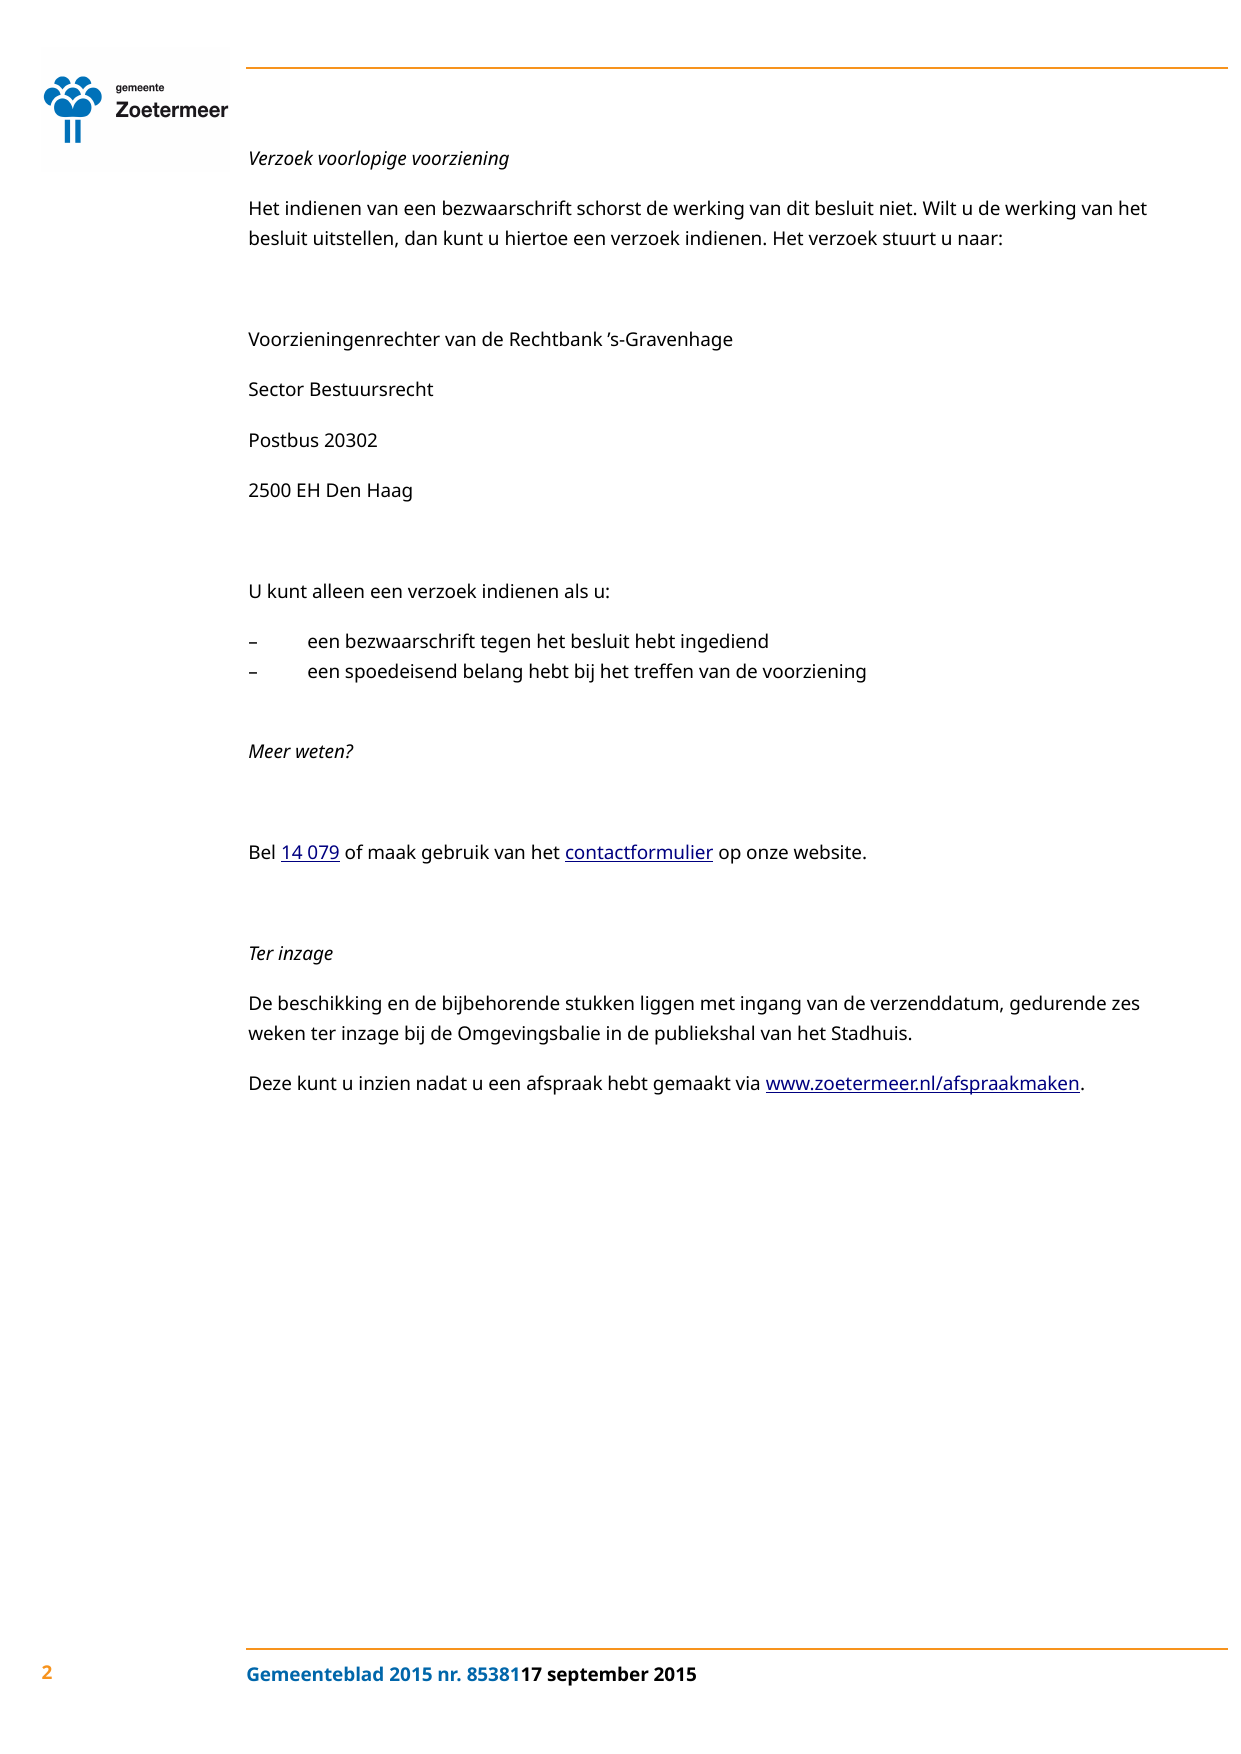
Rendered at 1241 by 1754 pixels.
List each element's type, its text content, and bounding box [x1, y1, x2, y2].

list een spoedeisend belang hebt bij het treffen van de voorziening [248, 658, 1152, 684]
text 2500 EH Den Haag [248, 477, 1152, 503]
text Postbus 20302 [248, 427, 1152, 453]
text Meer weten? [248, 738, 1152, 764]
text Ter inzage [248, 940, 1152, 966]
text De beschikking en de bijbehorende stukken liggen met ingang van de verzenddatum, gedurende zes weken ter inzage bij de Omgevingsbalie in de publiekshal van het Stadhuis. [248, 990, 1152, 1046]
text Verzoek voorlopige voorziening [248, 145, 1152, 171]
text Bel 14 079 of maak gebruik van het contactformulier op onze website. [248, 839, 1152, 865]
text Deze kunt u inzien nadat u een afspraak hebt gemaakt via www.zoetermeer.nl/afspraakmaken. [248, 1070, 1152, 1096]
text Voorzieningenrechter van de Rechtbank ’s-Gravenhage [248, 326, 1152, 352]
picture [41, 47, 231, 172]
list een bezwaarschrift tegen het besluit hebt ingediend [248, 628, 1152, 654]
text Het indienen van een bezwaarschrift schorst de werking van dit besluit niet. Wilt u de werking van het besluit uitstellen, dan kunt u hiertoe een verzoek indienen. Het verzoek stuurt u naar: [248, 196, 1152, 251]
text U kunt alleen een verzoek indienen als u: [248, 578, 1152, 604]
text Sector Bestuursrecht [248, 376, 1152, 402]
